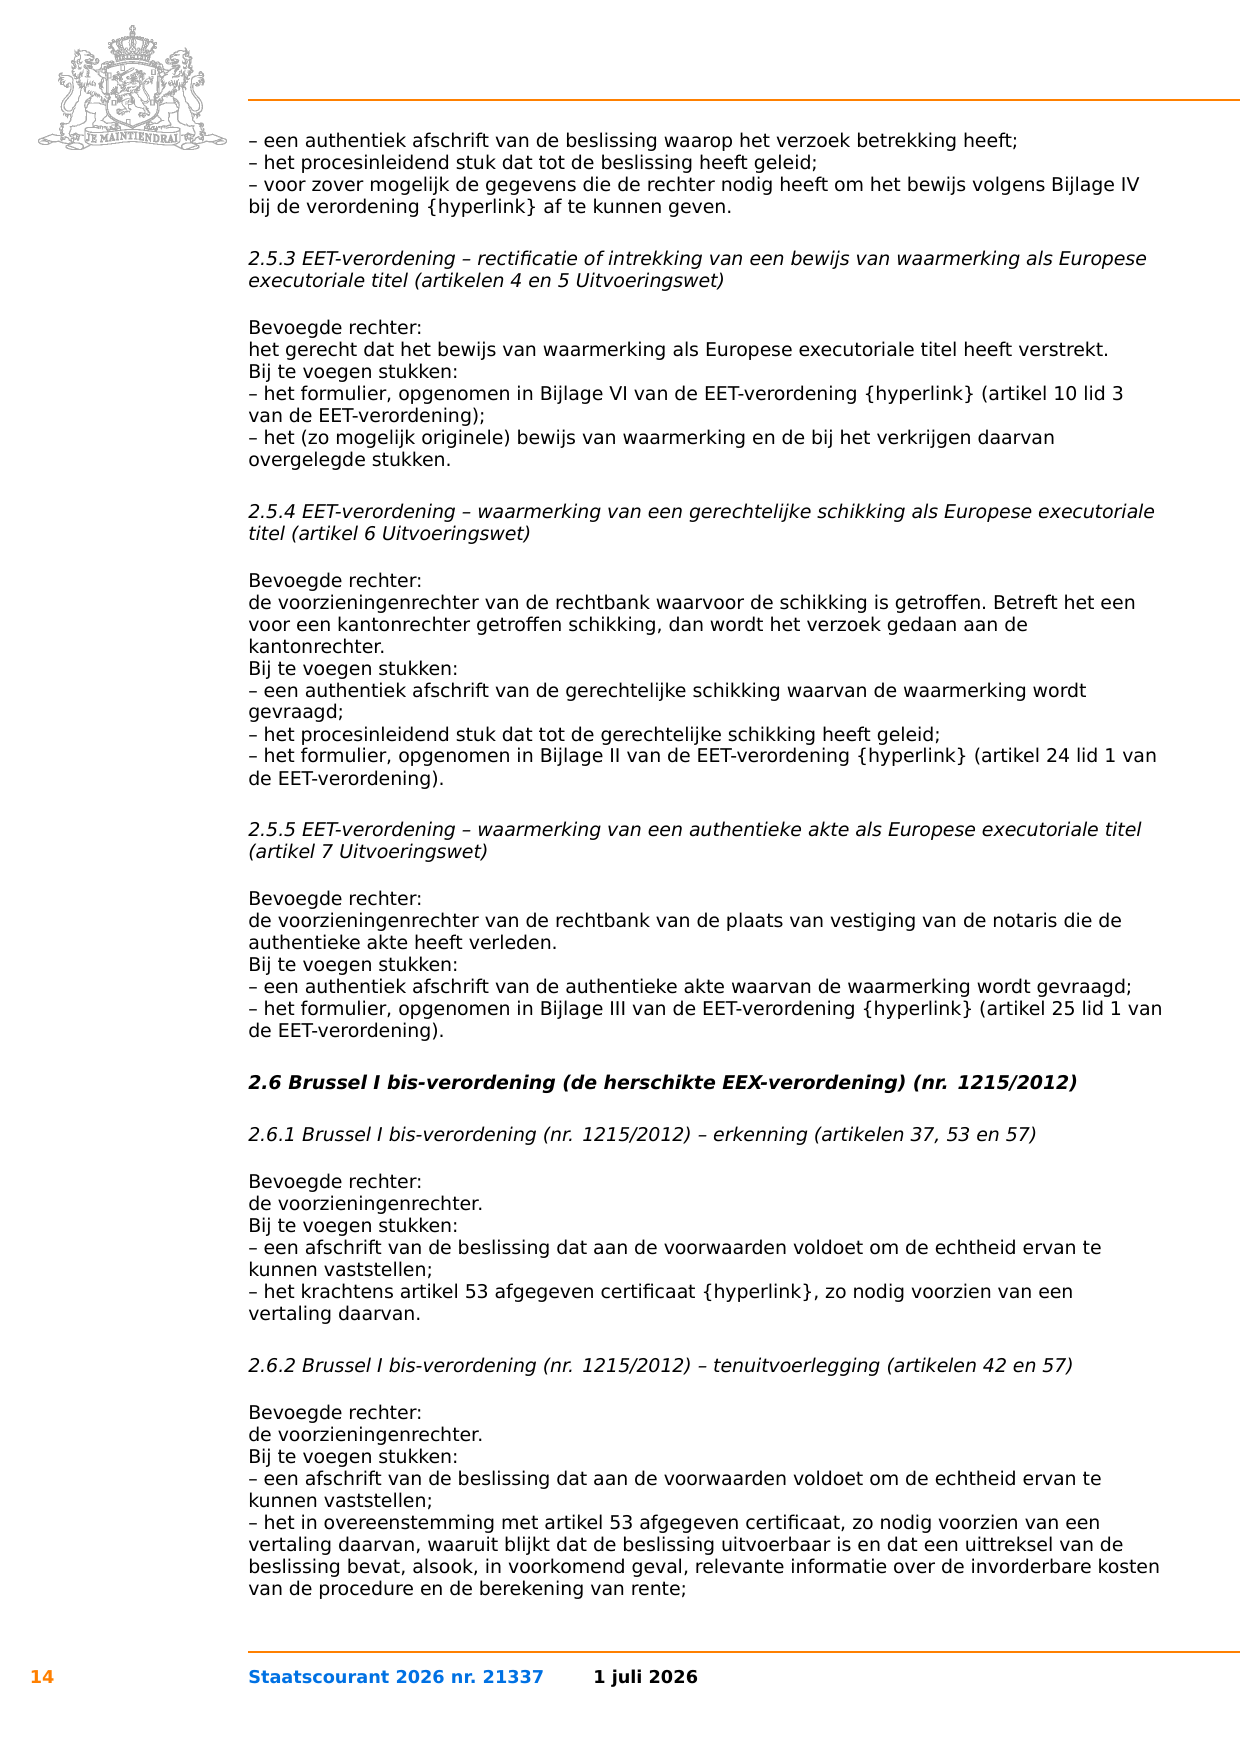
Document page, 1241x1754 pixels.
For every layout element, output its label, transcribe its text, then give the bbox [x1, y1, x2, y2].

text – een authentiek afschrift van de gerechtelijke schikking waarvan de waarmerking wordt gevraagd; [248, 679, 1163, 723]
text de voorzieningenrechter van de rechtbank van de plaats van vestiging van de notaris die de authentieke akte heeft verleden. [248, 910, 1163, 954]
text – het procesinleidend stuk dat tot de beslissing heeft geleid; [248, 152, 1163, 174]
text – het procesinleidend stuk dat tot de gerechtelijke schikking heeft geleid; [248, 723, 1163, 745]
text het gerecht dat het bewijs van waarmerking als Europese executoriale titel heeft verstrekt. [248, 339, 1163, 361]
text – het krachtens artikel 53 afgegeven certificaat {hyperlink}, zo nodig voorzien van een vertaling daarvan. [248, 1281, 1163, 1325]
subtitle 2.5.4 EET-verordening – waarmerking van een gerechtelijke schikking als Europese executoriale titel (artikel 6 Uitvoeringswet) [248, 501, 1163, 544]
text Bevoegde rechter: [248, 317, 1163, 339]
text Bevoegde rechter: [248, 888, 1163, 910]
text – een authentiek afschrift van de authentieke akte waarvan de waarmerking wordt gevraagd; [248, 976, 1163, 998]
text Bevoegde rechter: [248, 569, 1163, 592]
text Bevoegde rechter: [248, 1171, 1163, 1193]
text – het formulier, opgenomen in Bijlage VI van de EET-verordening {hyperlink} (artikel 10 lid 3 van de EET-verordening); [248, 383, 1163, 427]
text – het formulier, opgenomen in Bijlage II van de EET-verordening {hyperlink} (artikel 24 lid 1 van de EET-verordening). [248, 745, 1163, 789]
picture [38, 25, 227, 150]
subtitle 2.5.5 EET-verordening – waarmerking van een authentieke akte als Europese executoriale titel (artikel 7 Uitvoeringswet) [248, 819, 1163, 863]
text Bij te voegen stukken: [248, 361, 1163, 383]
text – een authentiek afschrift van de beslissing waarop het verzoek betrekking heeft; [248, 130, 1163, 152]
subtitle 2.6 Brussel I bis-verordening (de herschikte EEX-verordening) (nr. 1215/2012) [248, 1072, 1163, 1094]
text – het (zo mogelijk originele) bewijs van waarmerking en de bij het verkrijgen daarvan overgelegde stukken. [248, 427, 1163, 471]
text – een afschrift van de beslissing dat aan de voorwaarden voldoet om de echtheid ervan te kunnen vaststellen; [248, 1237, 1163, 1281]
text – het formulier, opgenomen in Bijlage III van de EET-verordening {hyperlink} (artikel 25 lid 1 van de EET-verordening). [248, 998, 1163, 1042]
text Bij te voegen stukken: [248, 954, 1163, 976]
text Bij te voegen stukken: [248, 1215, 1163, 1237]
text de voorzieningenrechter van de rechtbank waarvoor de schikking is getroffen. Betreft het een voor een kantonrechter getroffen schikking, dan wordt het verzoek gedaan aan de kantonrechter. [248, 592, 1163, 657]
text Bij te voegen stukken: [248, 1446, 1163, 1468]
text – voor zover mogelijk de gegevens die de rechter nodig heeft om het bewijs volgens Bijlage IV bij de verordening {hyperlink} af te kunnen geven. [248, 174, 1163, 218]
subtitle 2.6.1 Brussel I bis-verordening (nr. 1215/2012) – erkenning (artikelen 37, 53 en 57) [248, 1124, 1163, 1146]
subtitle 2.5.3 EET-verordening – rectificatie of intrekking van een bewijs van waarmerking als Europese executoriale titel (artikelen 4 en 5 Uitvoeringswet) [248, 248, 1163, 292]
text – een afschrift van de beslissing dat aan de voorwaarden voldoet om de echtheid ervan te kunnen vaststellen; [248, 1468, 1163, 1512]
text – het in overeenstemming met artikel 53 afgegeven certificaat, zo nodig voorzien van een vertaling daarvan, waaruit blijkt dat de beslissing uitvoerbaar is en dat een uittreksel van de beslissing bevat, alsook, in voorkomend geval, relevante informatie over de invorderbare kosten van de procedure en de berekening van rente; [248, 1512, 1163, 1600]
text de voorzieningenrechter. [248, 1424, 1163, 1446]
subtitle 2.6.2 Brussel I bis-verordening (nr. 1215/2012) – tenuitvoerlegging (artikelen 42 en 57) [248, 1355, 1163, 1377]
text de voorzieningenrechter. [248, 1193, 1163, 1215]
text Bij te voegen stukken: [248, 657, 1163, 679]
text Bevoegde rechter: [248, 1402, 1163, 1424]
